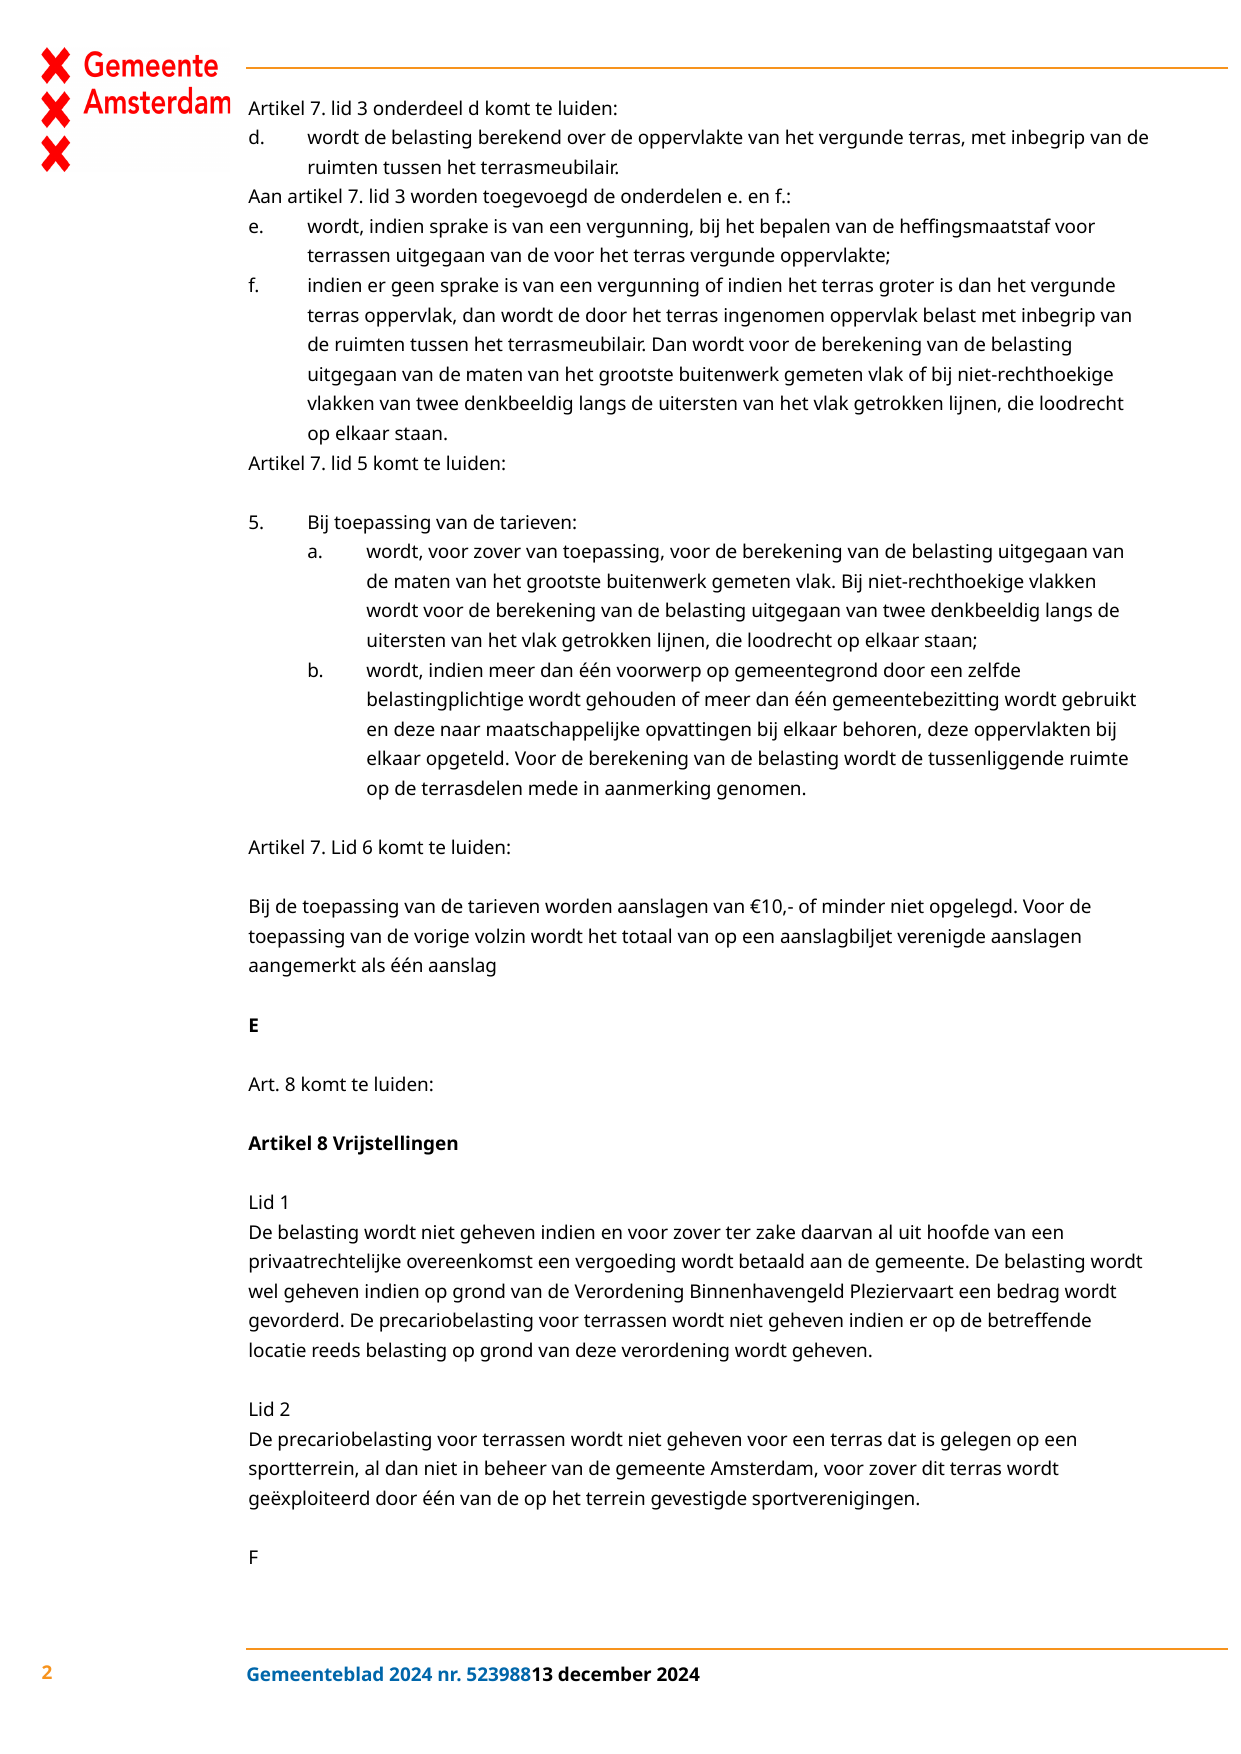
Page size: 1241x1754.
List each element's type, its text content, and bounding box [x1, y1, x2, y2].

text Aan artikel 7. lid 3 worden toegevoegd de onderdelen e. en f.: [248, 183, 1152, 209]
text Lid 1 [248, 1189, 1152, 1215]
list wordt de belasting berekend over de oppervlakte van het vergunde terras, met inbegrip van de ruimten tussen het terrasmeubilair. [248, 124, 1152, 180]
list wordt, indien sprake is van een vergunning, bij het bepalen van de heffingsmaatstaf voor terrassen uitgegaan van de voor het terras vergunde oppervlakte; [248, 213, 1152, 268]
text Art. 8 komt te luiden: [248, 1071, 1152, 1097]
text Lid 2 [248, 1396, 1152, 1422]
text Artikel 8 Vrijstellingen [248, 1130, 1152, 1156]
text Artikel 7. lid 3 onderdeel d komt te luiden: [248, 95, 1152, 121]
text F [248, 1544, 1152, 1570]
text Artikel 7. Lid 6 komt te luiden: [248, 834, 1152, 860]
text De belasting wordt niet geheven indien en voor zover ter zake daarvan al uit hoofde van een privaatrechtelijke overeenkomst een vergoeding wordt betaald aan de gemeente. De belasting wordt wel geheven indien op grond van de Verordening Binnenhavengeld Pleziervaart een bedrag wordt gevorderd. De precariobelasting voor terrassen wordt niet geheven indien er op de betreffende locatie reeds belasting op grond van deze verordening wordt geheven. [248, 1219, 1152, 1363]
picture [41, 47, 231, 172]
list indien er geen sprake is van een vergunning of indien het terras groter is dan het vergunde terras oppervlak, dan wordt de door het terras ingenomen oppervlak belast met inbegrip van de ruimten tussen het terrasmeubilair. Dan wordt voor de berekening van de belasting uitgegaan van de maten van het grootste buitenwerk gemeten vlak of bij niet-rechthoekige vlakken van twee denkbeeldig langs de uitersten van het vlak getrokken lijnen, die loodrecht op elkaar staan. [248, 272, 1152, 446]
text Artikel 7. lid 5 komt te luiden: [248, 450, 1152, 476]
text E [248, 1012, 1152, 1038]
text De precariobelasting voor terrassen wordt niet geheven voor een terras dat is gelegen op een sportterrein, al dan niet in beheer van de gemeente Amsterdam, voor zover dit terras wordt geëxploiteerd door één van de op het terrein gevestigde sportverenigingen. [248, 1426, 1152, 1511]
list Bij toepassing van de tarieven: [248, 509, 1152, 535]
text Bij de toepassing van de tarieven worden aanslagen van €10,- of minder niet opgelegd. Voor de toepassing van de vorige volzin wordt het totaal van op een aanslagbiljet verenigde aanslagen aangemerkt als één aanslag [248, 893, 1152, 978]
list wordt, indien meer dan één voorwerp op gemeentegrond door een zelfde belastingplichtige wordt gehouden of meer dan één gemeentebezitting wordt gebruikt en deze naar maatschappelijke opvattingen bij elkaar behoren, deze oppervlakten bij elkaar opgeteld. Voor de berekening van de belasting wordt de tussenliggende ruimte op de terrasdelen mede in aanmerking genomen. [307, 657, 1152, 801]
list wordt, voor zover van toepassing, voor de berekening van de belasting uitgegaan van de maten van het grootste buitenwerk gemeten vlak. Bij niet-rechthoekige vlakken wordt voor de berekening van de belasting uitgegaan van twee denkbeeldig langs de uitersten van het vlak getrokken lijnen, die loodrecht op elkaar staan; [307, 538, 1152, 653]
